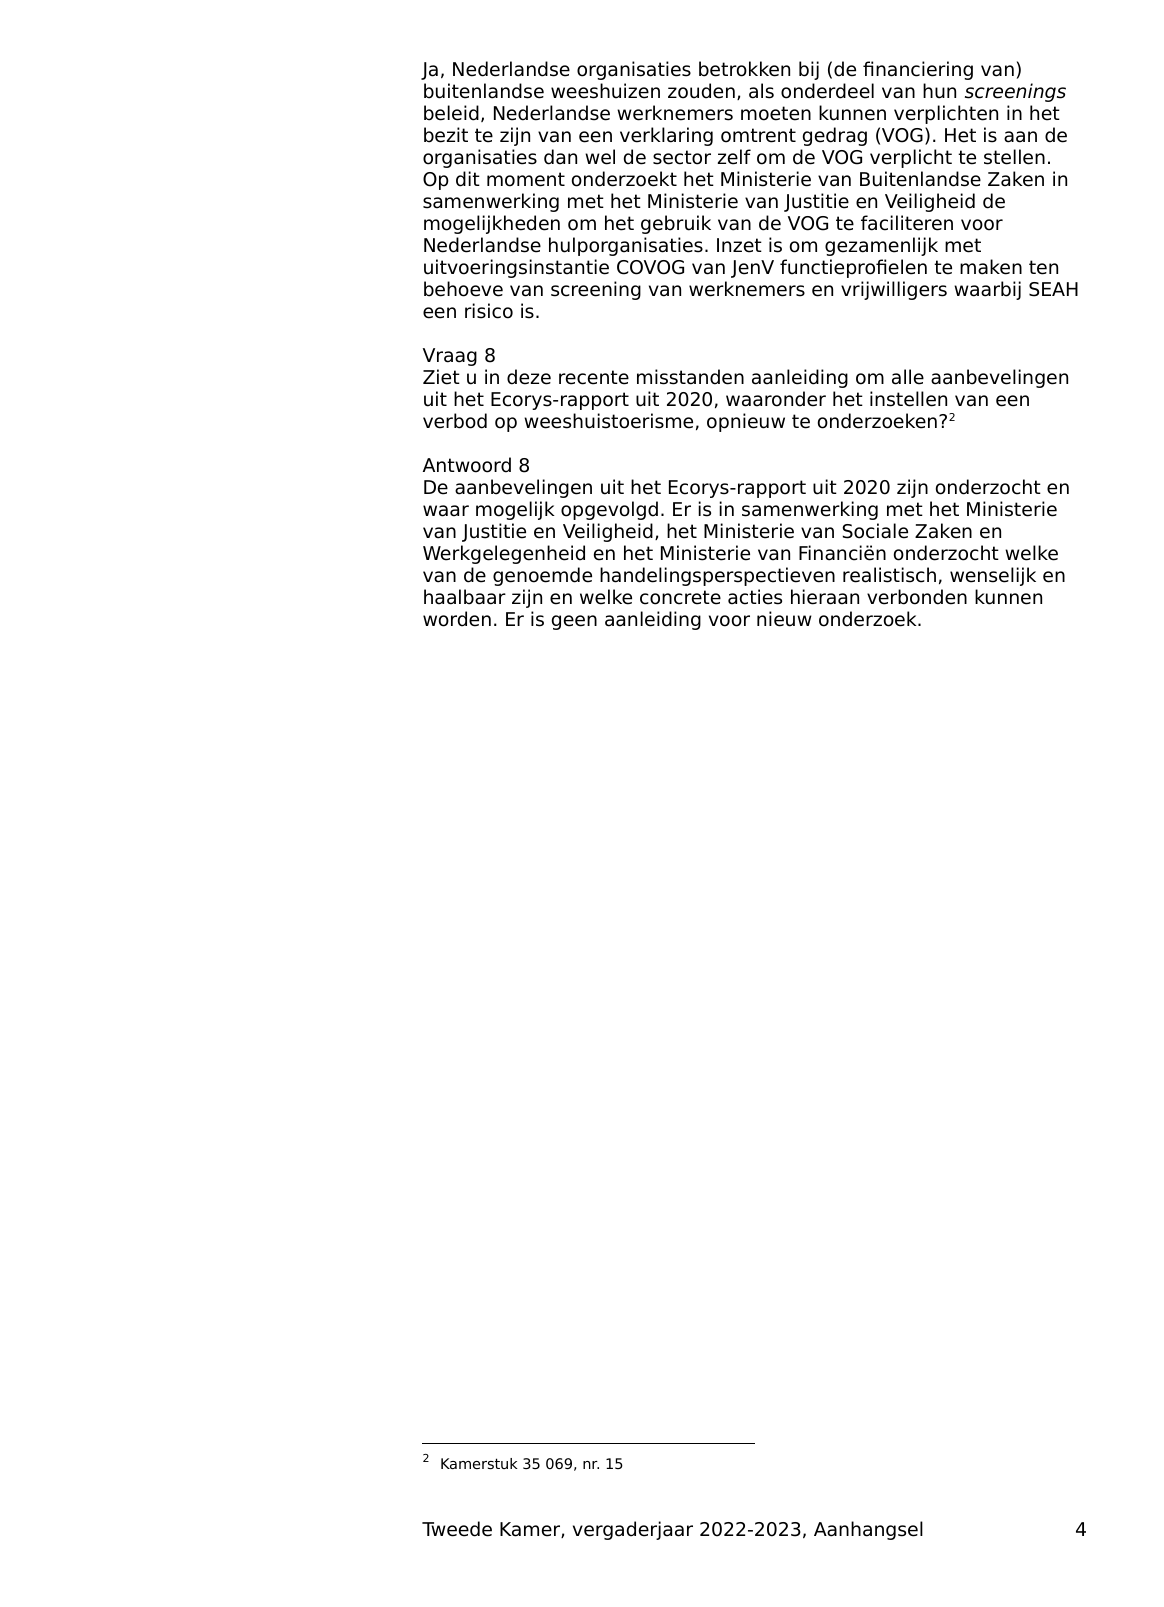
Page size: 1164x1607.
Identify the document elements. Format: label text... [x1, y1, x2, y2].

text Ziet u in deze recente misstanden aanleiding om alle aanbevelingen uit het Ecorys-rapport uit 2020, waaronder het instellen van een verbod op weeshuistoerisme, opnieuw te onderzoeken? [422, 367, 1087, 433]
text De aanbevelingen uit het Ecorys-rapport uit 2020 zijn onderzocht en waar mogelijk opgevolgd. Er is in samenwerking met het Ministerie van Justitie en Veiligheid, het Ministerie van Sociale Zaken en Werkgelegenheid en het Ministerie van Financiën onderzocht welke van de genoemde handelingsperspectieven realistisch, wenselijk en haalbaar zijn en welke concrete acties hieraan verbonden kunnen worden. Er is geen aanleiding voor nieuw onderzoek. [422, 477, 1087, 631]
text Kamerstuk 35 069, nr. 15 [422, 1452, 1087, 1474]
text Vraag 8 [422, 345, 1087, 367]
text Op dit moment onderzoekt het Ministerie van Buitenlandse Zaken in samenwerking met het Ministerie van Justitie en Veiligheid de mogelijkheden om het gebruik van de VOG te faciliteren voor Nederlandse hulporganisaties. Inzet is om gezamenlijk met uitvoeringsinstantie COVOG van JenV functieprofielen te maken ten behoeve van screening van werknemers en vrijwilligers waarbij SEAH een risico is. [422, 169, 1087, 323]
text Antwoord 8 [422, 455, 1087, 477]
text Ja, Nederlandse organisaties betrokken bij (de financiering van) buitenlandse weeshuizen zouden, als onderdeel van hun screenings beleid, Nederlandse werknemers moeten kunnen verplichten in het bezit te zijn van een verklaring omtrent gedrag (VOG). Het is aan de organisaties dan wel de sector zelf om de VOG verplicht te stellen. [422, 59, 1087, 169]
